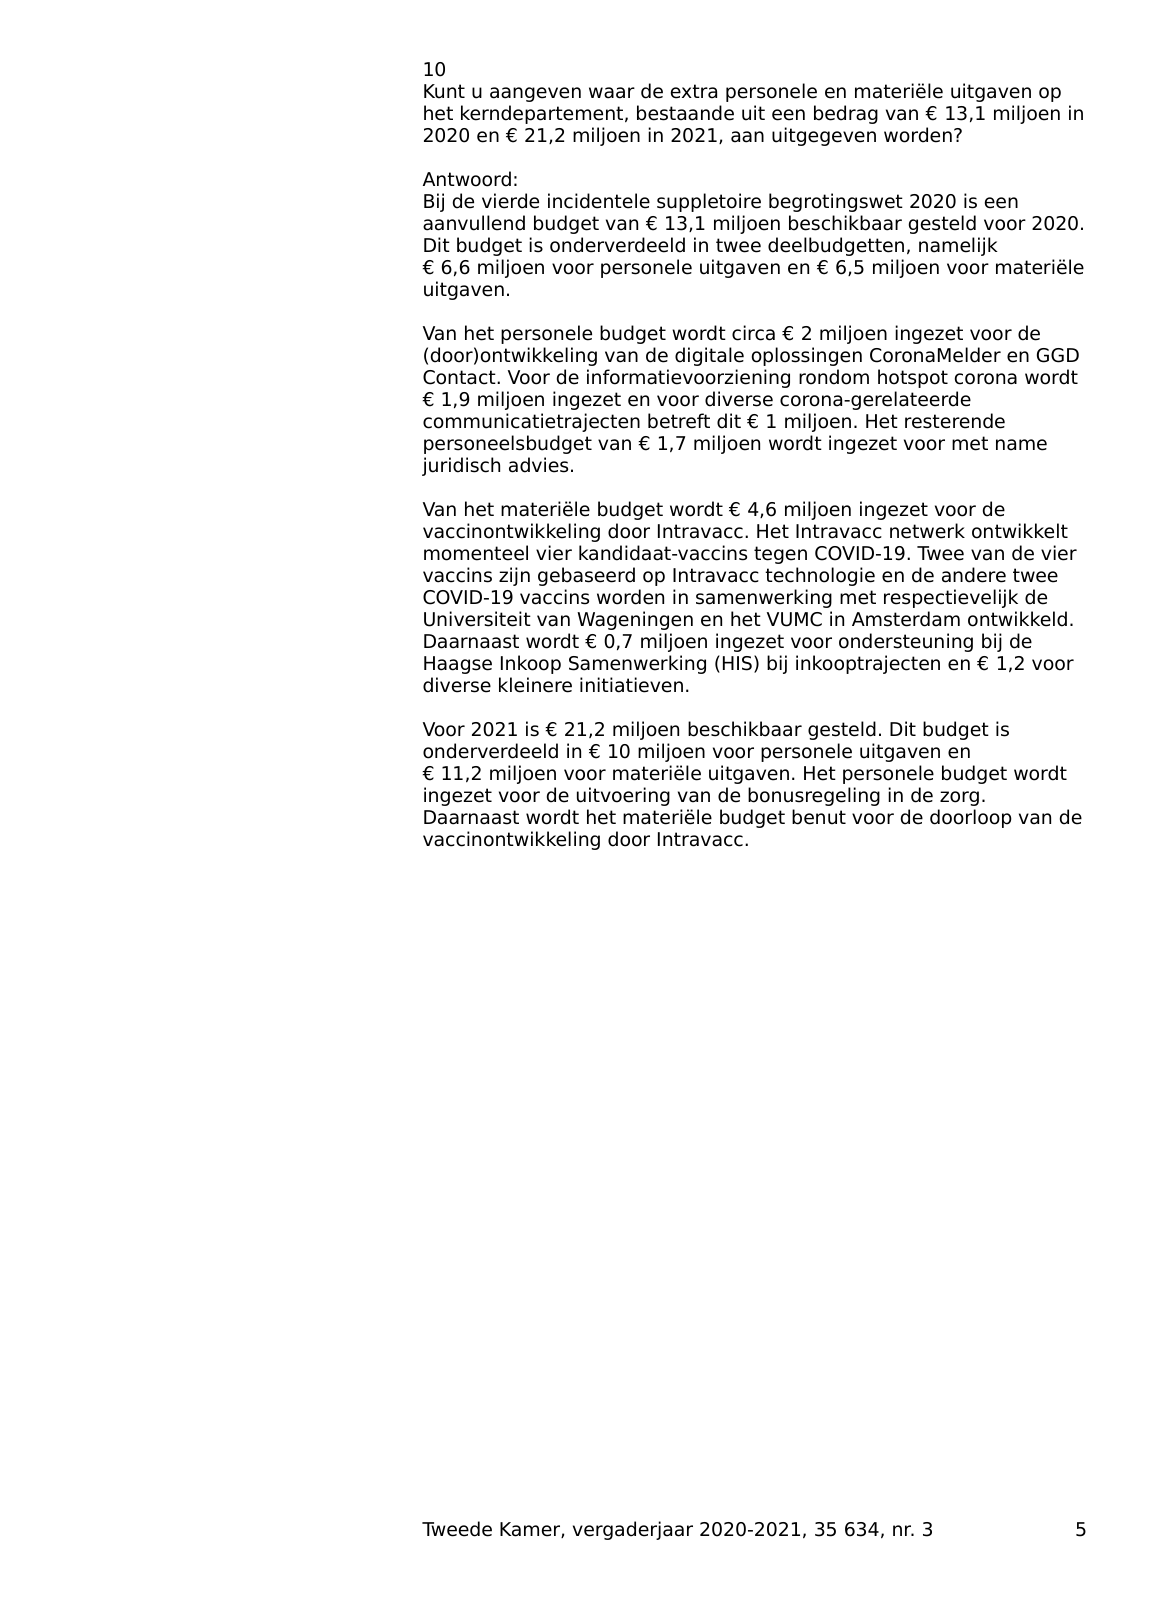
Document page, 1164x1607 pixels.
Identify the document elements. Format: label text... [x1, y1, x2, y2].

text Antwoord: [422, 169, 1087, 191]
text Van het personele budget wordt circa € 2 miljoen ingezet voor de (door)ontwikkeling van de digitale oplossingen CoronaMelder en GGD Contact. Voor de informatievoorziening rondom hotspot corona wordt € 1,9 miljoen ingezet en voor diverse corona-gerelateerde communicatietrajecten betreft dit € 1 miljoen. Het resterende personeelsbudget van € 1,7 miljoen wordt ingezet voor met name juridisch advies. [422, 323, 1087, 477]
text 10 [422, 59, 1087, 81]
text Voor 2021 is € 21,2 miljoen beschikbaar gesteld. Dit budget is onderverdeeld in € 10 miljoen voor personele uitgaven en € 11,2 miljoen voor materiële uitgaven. Het personele budget wordt ingezet voor de uitvoering van de bonusregeling in de zorg. Daarnaast wordt het materiële budget benut voor de doorloop van de vaccinontwikkeling door Intravacc. [422, 719, 1087, 851]
text Kunt u aangeven waar de extra personele en materiële uitgaven op het kerndepartement, bestaande uit een bedrag van € 13,1 miljoen in 2020 en € 21,2 miljoen in 2021, aan uitgegeven worden? [422, 81, 1087, 147]
text Van het materiële budget wordt € 4,6 miljoen ingezet voor de vaccinontwikkeling door Intravacc. Het Intravacc netwerk ontwikkelt momenteel vier kandidaat-vaccins tegen COVID-19. Twee van de vier vaccins zijn gebaseerd op Intravacc technologie en de andere twee COVID-19 vaccins worden in samenwerking met respectievelijk de Universiteit van Wageningen en het VUMC in Amsterdam ontwikkeld. Daarnaast wordt € 0,7 miljoen ingezet voor ondersteuning bij de Haagse Inkoop Samenwerking (HIS) bij inkooptrajecten en € 1,2 voor diverse kleinere initiatieven. [422, 499, 1087, 697]
text Bij de vierde incidentele suppletoire begrotingswet 2020 is een aanvullend budget van € 13,1 miljoen beschikbaar gesteld voor 2020. Dit budget is onderverdeeld in twee deelbudgetten, namelijk € 6,6 miljoen voor personele uitgaven en € 6,5 miljoen voor materiële uitgaven. [422, 191, 1087, 301]
